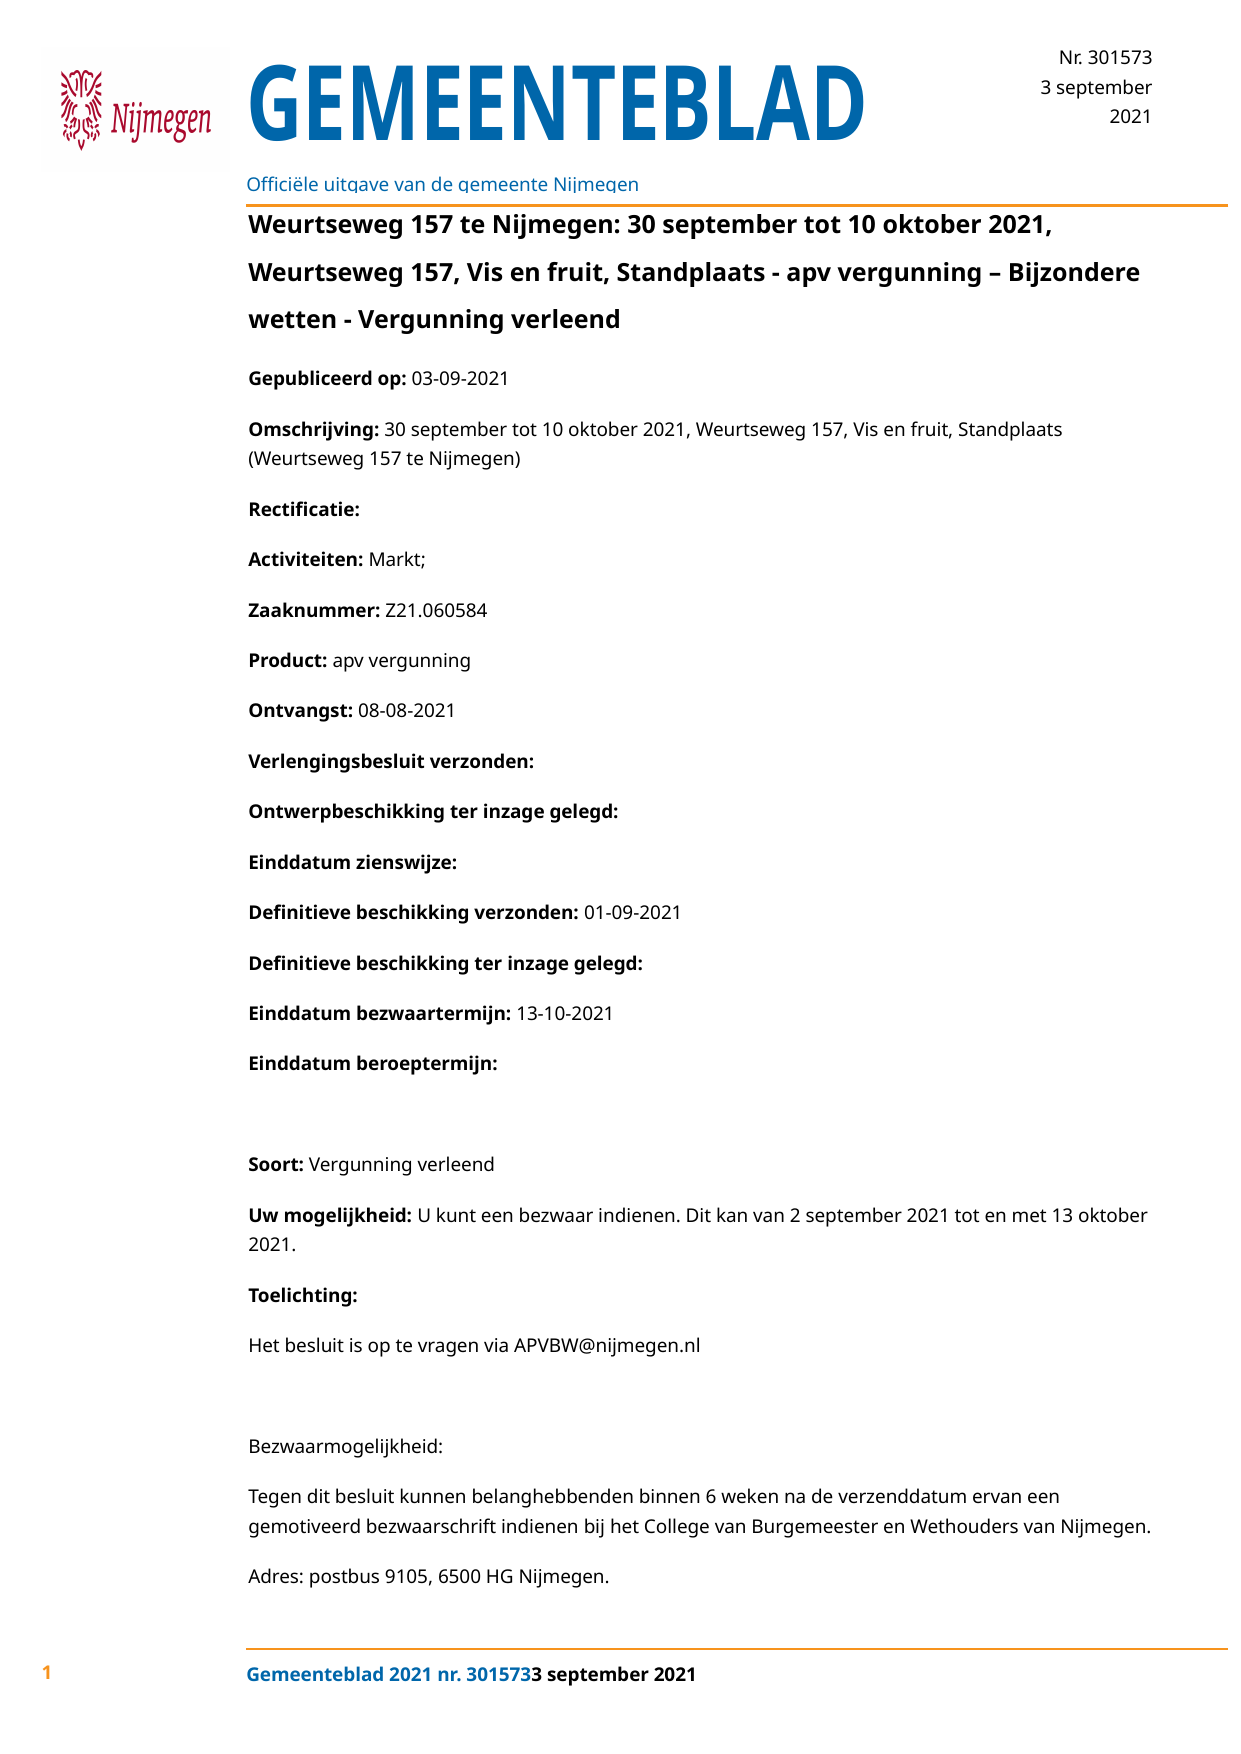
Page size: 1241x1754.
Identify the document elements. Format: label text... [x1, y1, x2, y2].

text Einddatum zienswijze: [248, 849, 1152, 874]
text Uw mogelijkheid: U kunt een bezwaar indienen. Dit kan van 2 september 2021 tot en met 13 oktober 2021. [248, 1202, 1152, 1257]
text Ontvangst: 08-08-2021 [248, 698, 1152, 723]
text Verlengingsbesluit verzonden: [248, 748, 1152, 774]
text Ontwerpbeschikking ter inzage gelegd: [248, 798, 1152, 824]
text Definitieve beschikking verzonden: 01-09-2021 [248, 899, 1152, 925]
text Bezwaarmogelijkheid: [248, 1433, 1152, 1459]
text Einddatum beroeptermijn: [248, 1051, 1152, 1076]
text Einddatum bezwaartermijn: 13-10-2021 [248, 1000, 1152, 1026]
text Activiteiten: Markt; [248, 546, 1152, 572]
text Definitieve beschikking ter inzage gelegd: [248, 950, 1152, 975]
text Weurtseweg 157 te Nijmegen: 30 september tot 10 oktober 2021, Weurtseweg 157, Vis en fruit, Standplaats - apv vergunning – Bijzondere wetten - Vergunning verleend [248, 207, 1152, 336]
text Het besluit is op te vragen via APVBW@nijmegen.nl [248, 1332, 1152, 1358]
text Zaaknummer: Z21.060584 [248, 597, 1152, 622]
text Product: apv vergunning [248, 647, 1152, 673]
text Soort: Vergunning verleend [248, 1151, 1152, 1177]
text Rectificatie: [248, 496, 1152, 522]
text Gepubliceerd op: 03-09-2021 [248, 366, 1152, 391]
text Adres: postbus 9105, 6500 HG Nijmegen. [248, 1563, 1152, 1589]
text Tegen dit besluit kunnen belanghebbenden binnen 6 weken na de verzenddatum ervan een gemotiveerd bezwaarschrift indienen bij het College van Burgemeester en Wethouders van Nijmegen. [248, 1483, 1152, 1539]
text Toelichting: [248, 1282, 1152, 1307]
picture [41, 47, 231, 172]
text Omschrijving: 30 september tot 10 oktober 2021, Weurtseweg 157, Vis en fruit, Standplaats (Weurtseweg 157 te Nijmegen) [248, 416, 1152, 471]
